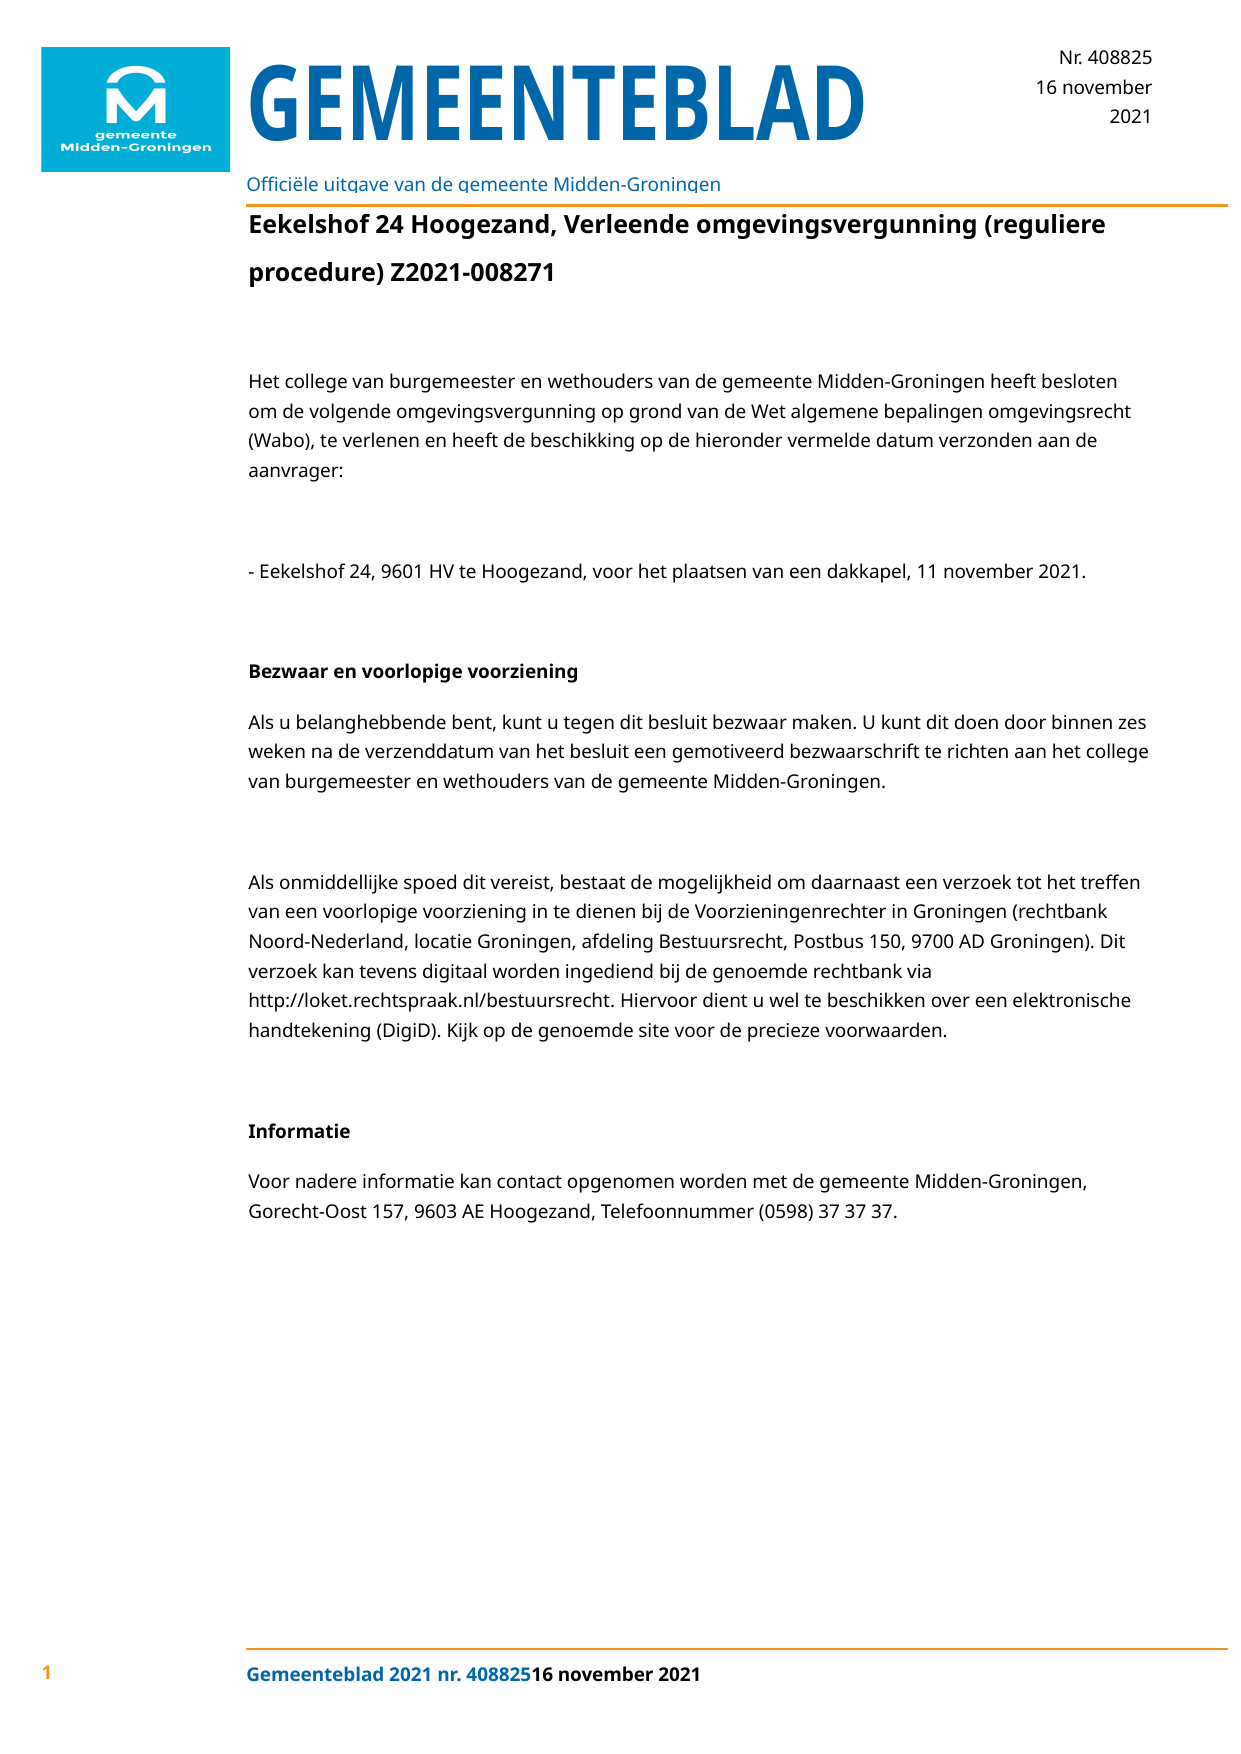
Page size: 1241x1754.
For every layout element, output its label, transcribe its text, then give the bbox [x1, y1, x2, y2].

text Als u belanghebbende bent, kunt u tegen dit besluit bezwaar maken. U kunt dit doen door binnen zes weken na de verzenddatum van het besluit een gemotiveerd bezwaarschrift te richten aan het college van burgemeester en wethouders van de gemeente Midden-Groningen. [248, 709, 1152, 794]
text Het college van burgemeester en wethouders van de gemeente Midden-Groningen heeft besloten om de volgende omgevingsvergunning op grond van de Wet algemene bepalingen omgevingsrecht (Wabo), te verlenen en heeft de beschikking op de hieronder vermelde datum verzonden aan de aanvrager: [248, 368, 1152, 483]
text Bezwaar en voorlopige voorziening [248, 659, 1152, 684]
picture [107, 89, 165, 122]
text - Eekelshof 24, 9601 HV te Hoogezand, voor het plaatsen van een dakkapel, 11 november 2021. [248, 558, 1152, 584]
text Eekelshof 24 Hoogezand, Verleende omgevingsvergunning (reguliere procedure) Z2021-008271 [248, 207, 1152, 288]
text Informatie [248, 1118, 1152, 1144]
picture [108, 66, 164, 82]
picture [184, 146, 190, 153]
text Als onmiddellijke spoed dit vereist, bestaat de mogelijkheid om daarnaast een verzoek tot het treffen van een voorlopige voorziening in te dienen bij de Voorzieningenrechter in Groningen (rechtbank Noord-Nederland, locatie Groningen, afdeling Bestuursrecht, Postbus 150, 9700 AD Groningen). Dit verzoek kan tevens digitaal worden ingediend bij de genoemde rechtbank via http://loket.rechtspraak.nl/bestuursrecht. Hiervoor dient u wel te beschikken over een elektronische handtekening (DigiD). Kijk op de genoemde site voor de precieze voorwaarden. [248, 869, 1152, 1043]
text Voor nadere informatie kan contact opgenomen worden met de gemeente Midden-Groningen, Gorecht-Oost 157, 9603 AE Hoogezand, Telefoonnummer (0598) 37 37 37. [248, 1168, 1152, 1224]
